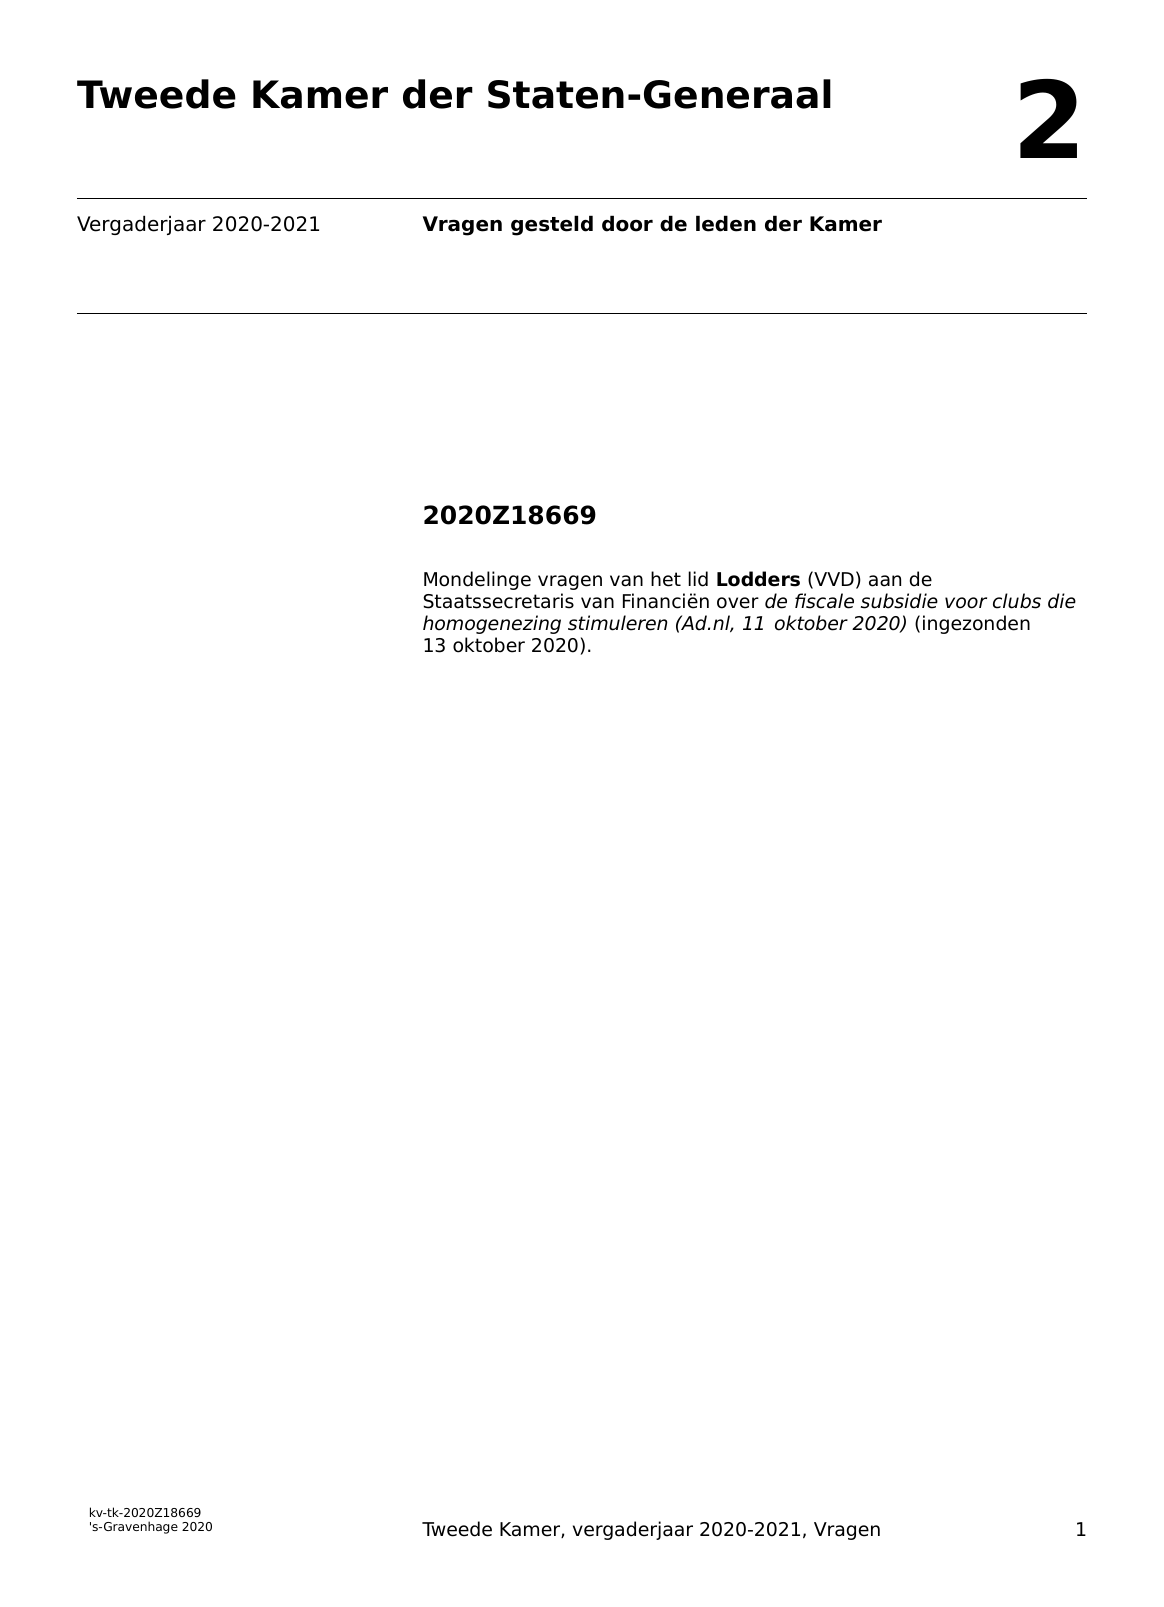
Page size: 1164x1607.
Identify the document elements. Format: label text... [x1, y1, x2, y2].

table_header Tweede Kamer der Staten-Generaal [77, 59, 886, 198]
table_header 2 [886, 59, 1087, 198]
table_cell Vergaderjaar 2020-2021 [77, 199, 422, 313]
table_cell Vragen gesteld door de leden der Kamer [422, 199, 1087, 313]
text Mondelinge vragen van het lid Lodders (VVD) aan de Staatssecretaris van Financiën over de fiscale subsidie voor clubs die homogenezing stimuleren (Ad.nl, 11 oktober 2020) (ingezonden 13 oktober 2020). [422, 569, 1087, 657]
text kv-tk-2020Z18669 [88, 1506, 323, 1520]
text 's-Gravenhage 2020 [88, 1520, 323, 1534]
text 2020Z18669 [422, 501, 1087, 531]
